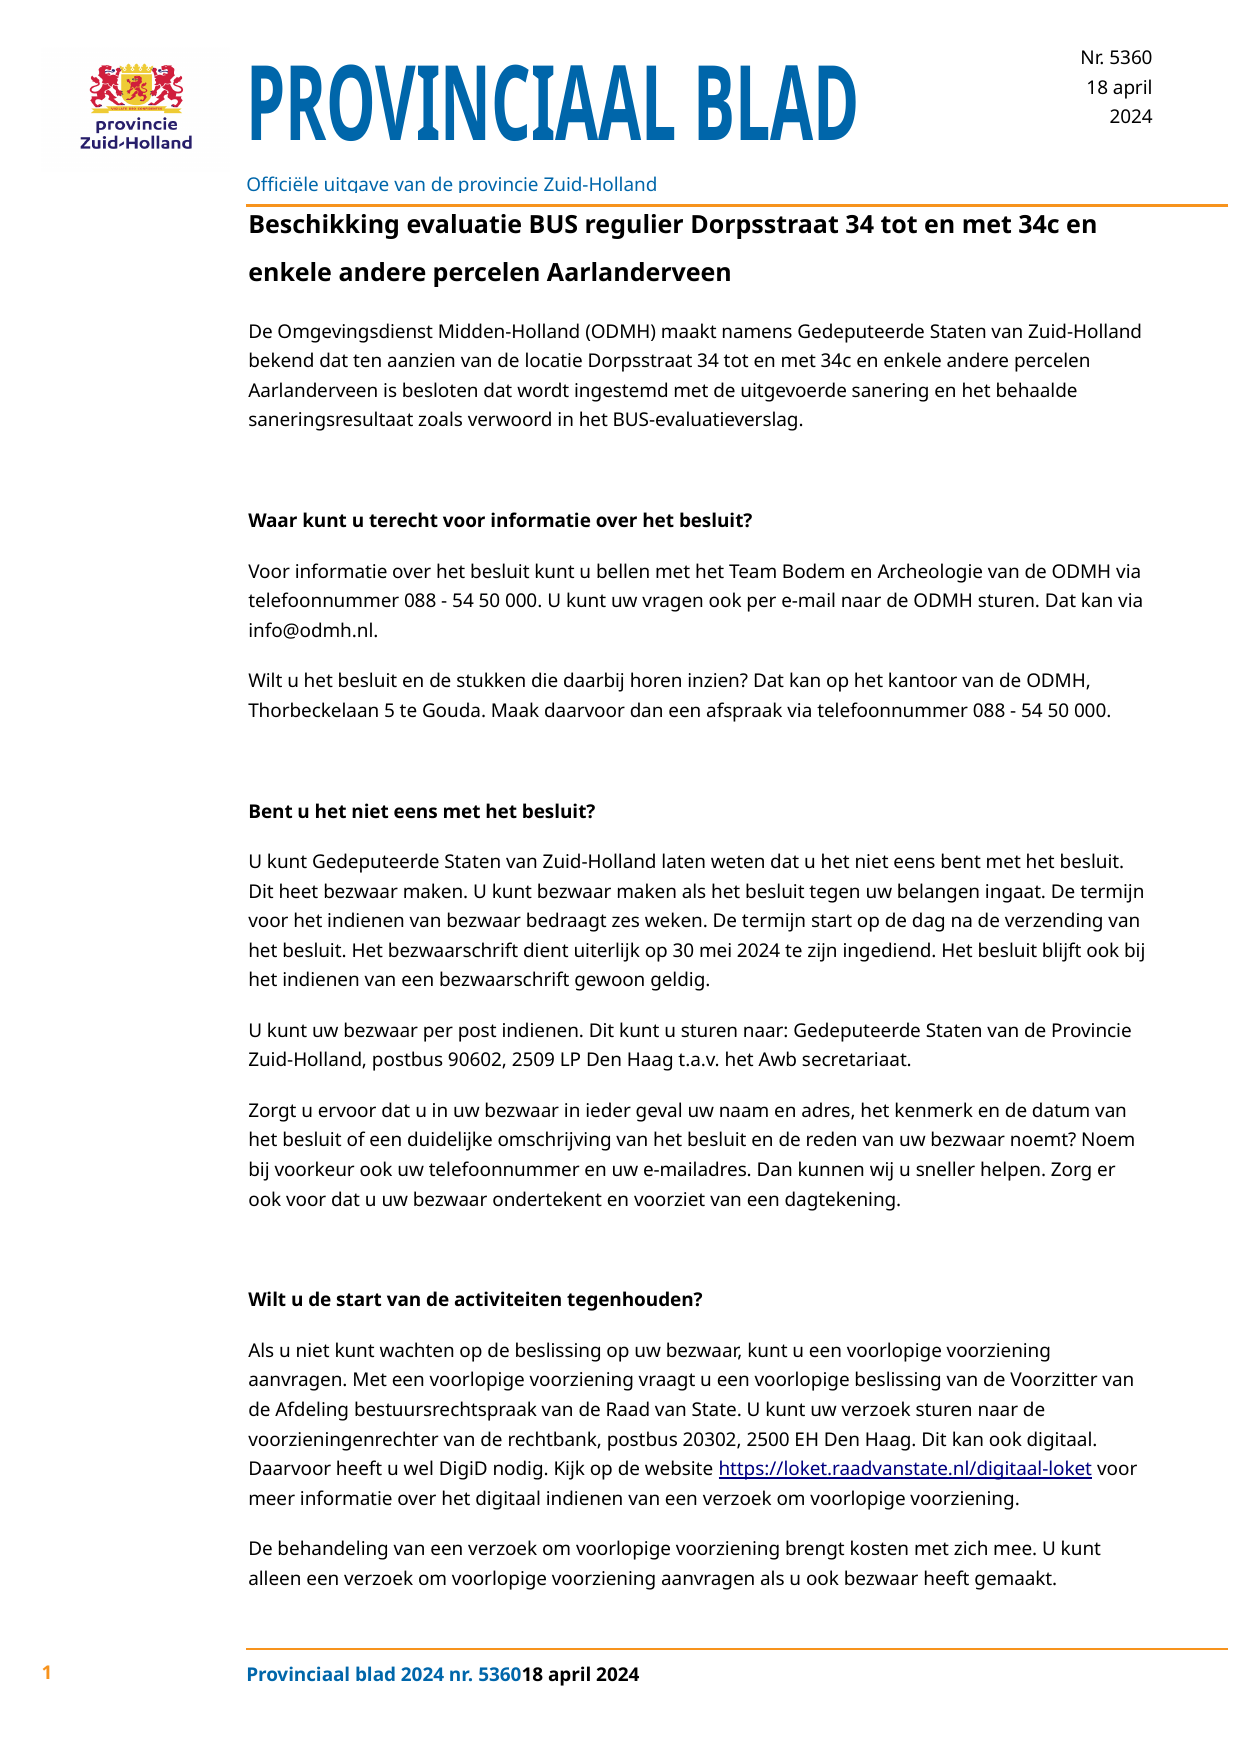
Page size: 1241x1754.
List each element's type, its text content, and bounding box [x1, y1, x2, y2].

text De Omgevingsdienst Midden-Holland (ODMH) maakt namens Gedeputeerde Staten van Zuid-Holland bekend dat ten aanzien van de locatie Dorpsstraat 34 tot en met 34c en enkele andere percelen Aarlanderveen is besloten dat wordt ingestemd met de uitgevoerde sanering en het behaalde saneringsresultaat zoals verwoord in het BUS-evaluatieverslag. [248, 318, 1152, 432]
text Als u niet kunt wachten op de beslissing op uw bezwaar, kunt u een voorlopige voorziening aanvragen. Met een voorlopige voorziening vraagt u een voorlopige beslissing van de Voorzitter van de Afdeling bestuursrechtspraak van de Raad van State. U kunt uw verzoek sturen naar de voorzieningenrechter van de rechtbank, postbus 20302, 2500 EH Den Haag. Dit kan ook digitaal. Daarvoor heeft u wel DigiD nodig. Kijk op de website https://loket.raadvanstate.nl/digitaal-loket voor meer informatie over het digitaal indienen van een verzoek om voorlopige voorziening. [248, 1337, 1152, 1511]
text U kunt uw bezwaar per post indienen. Dit kunt u sturen naar: Gedeputeerde Staten van de Provincie Zuid-Holland, postbus 90602, 2509 LP Den Haag t.a.v. het Awb secretariaat. [248, 1017, 1152, 1072]
text Beschikking evaluatie BUS regulier Dorpsstraat 34 tot en met 34c en enkele andere percelen Aarlanderveen [248, 207, 1152, 288]
text Wilt u het besluit en de stukken die daarbij horen inzien? Dat kan op het kantoor van de ODMH, Thorbeckelaan 5 te Gouda. Maak daarvoor dan een afspraak via telefoonnummer 088 - 54 50 000. [248, 667, 1152, 723]
text Zorgt u ervoor dat u in uw bezwaar in ieder geval uw naam en adres, het kenmerk en de datum van het besluit of een duidelijke omschrijving van het besluit en de reden van uw bezwaar noemt? Noem bij voorkeur ook uw telefoonnummer en uw e-mailadres. Dan kunnen wij u sneller helpen. Zorg er ook voor dat u uw bezwaar ondertekent en voorziet van een dagtekening. [248, 1097, 1152, 1212]
text Bent u het niet eens met het besluit? [248, 798, 1152, 824]
text Wilt u de start van de activiteiten tegenhouden? [248, 1287, 1152, 1312]
text Voor informatie over het besluit kunt u bellen met het Team Bodem en Archeologie van de ODMH via telefoonnummer 088 - 54 50 000. U kunt uw vragen ook per e-mail naar de ODMH sturen. Dat kan via info@odmh.nl. [248, 558, 1152, 643]
picture [41, 47, 231, 172]
text U kunt Gedeputeerde Staten van Zuid-Holland laten weten dat u het niet eens bent met het besluit. Dit heet bezwaar maken. U kunt bezwaar maken als het besluit tegen uw belangen ingaat. De termijn voor het indienen van bezwaar bedraagt zes weken. De termijn start op de dag na de verzending van het besluit. Het bezwaarschrift dient uiterlijk op 30 mei 2024 te zijn ingediend. Het besluit blijft ook bij het indienen van een bezwaarschrift gewoon geldig. [248, 848, 1152, 992]
text De behandeling van een verzoek om voorlopige voorziening brengt kosten met zich mee. U kunt alleen een verzoek om voorlopige voorziening aanvragen als u ook bezwaar heeft gemaakt. [248, 1535, 1152, 1591]
text Waar kunt u terecht voor informatie over het besluit? [248, 507, 1152, 533]
